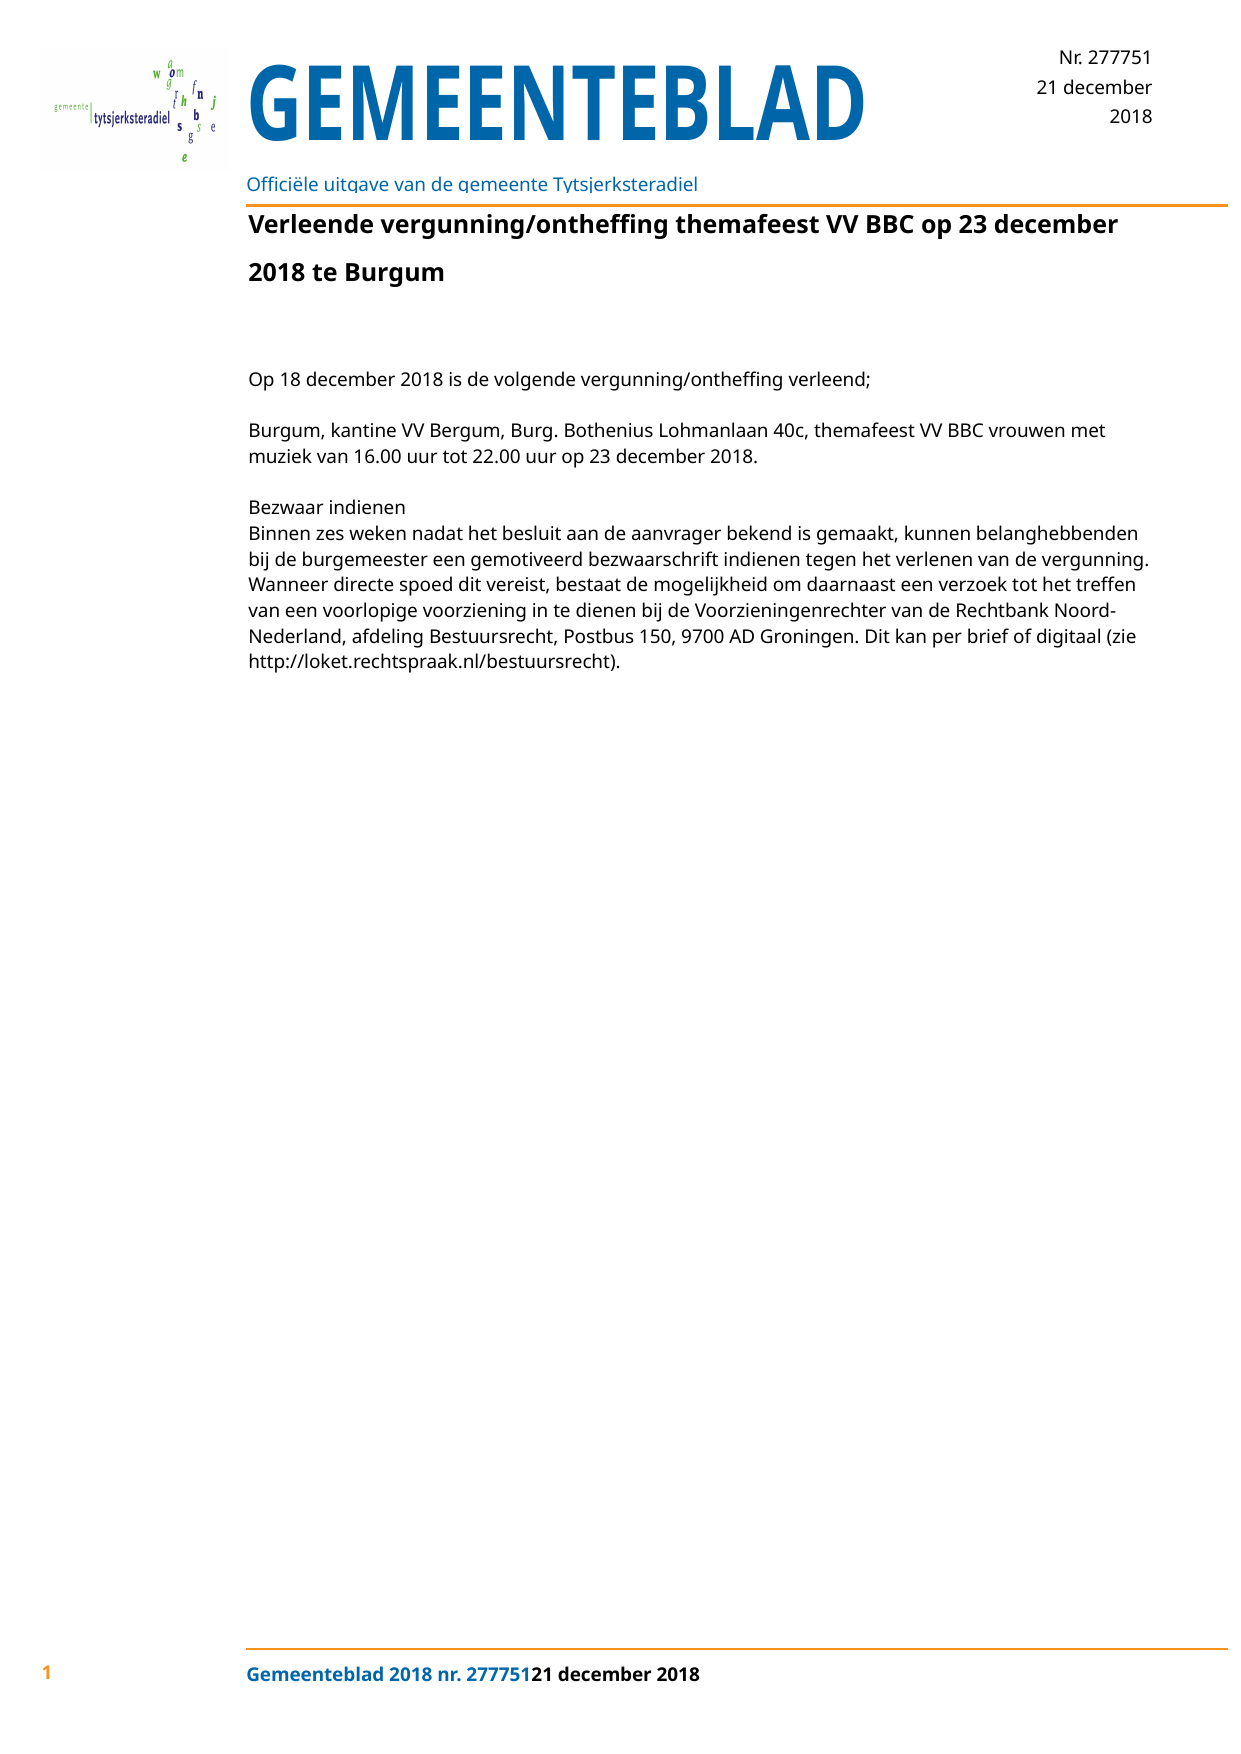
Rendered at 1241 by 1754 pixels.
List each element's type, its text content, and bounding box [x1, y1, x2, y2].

picture [41, 47, 231, 172]
text Binnen zes weken nadat het besluit aan de aanvrager bekend is gemaakt, kunnen belanghebbenden bij de burgemeester een gemotiveerd bezwaarschrift indienen tegen het verlenen van de vergunning. Wanneer directe spoed dit vereist, bestaat de mogelijkheid om daarnaast een verzoek tot het treffen van een voorlopige voorziening in te dienen bij de Voorzieningenrechter van de Rechtbank Noord-Nederland, afdeling Bestuursrecht, Postbus 150, 9700 AD Groningen. Dit kan per brief of digitaal (zie http://loket.rechtspraak.nl/bestuursrecht). [248, 520, 1152, 674]
text Verleende vergunning/ontheffing themafeest VV BBC op 23 december 2018 te Burgum [248, 207, 1152, 288]
text Op 18 december 2018 is de volgende vergunning/ontheffing verleend; [248, 366, 1152, 391]
text Burgum, kantine VV Bergum, Burg. Bothenius Lohmanlaan 40c, themafeest VV BBC vrouwen met muziek van 16.00 uur tot 22.00 uur op 23 december 2018. [248, 417, 1152, 469]
text Bezwaar indienen [248, 494, 1152, 520]
